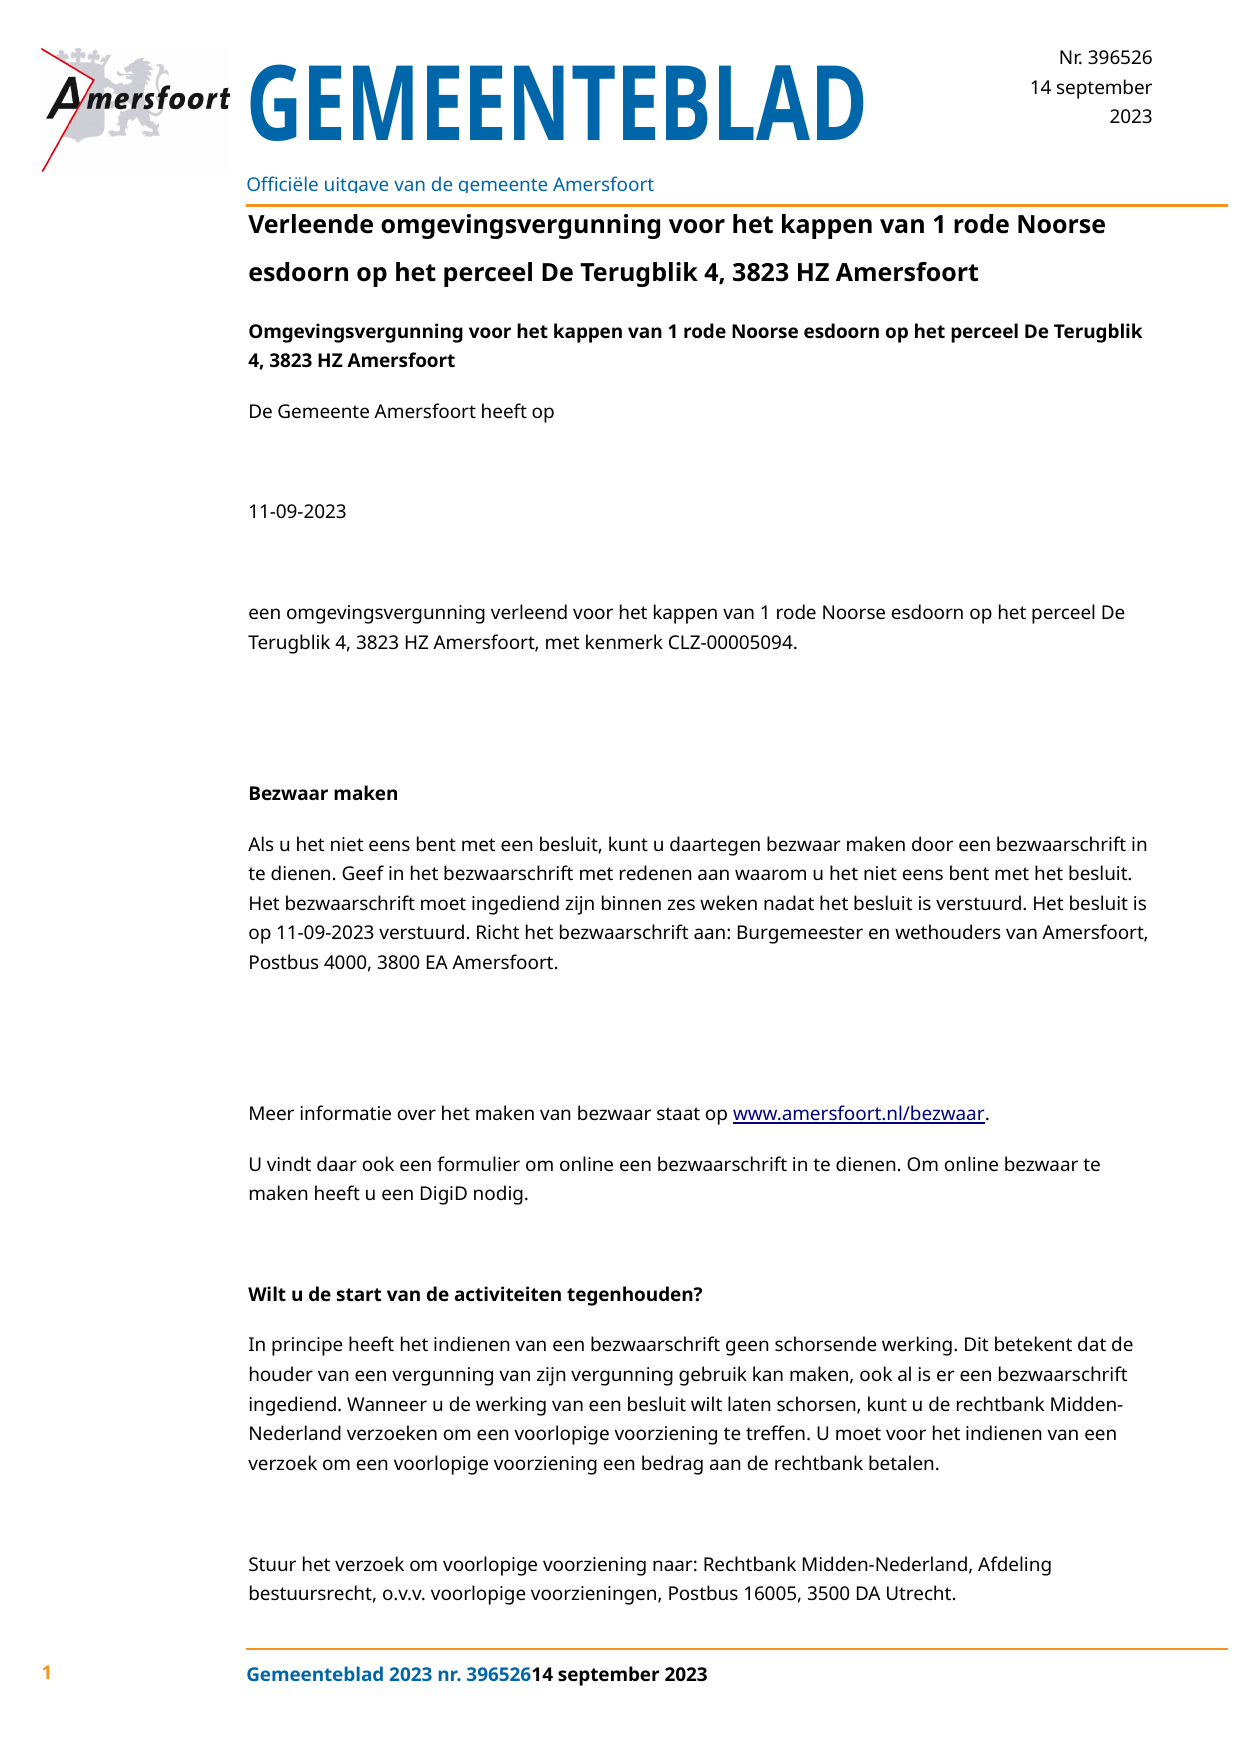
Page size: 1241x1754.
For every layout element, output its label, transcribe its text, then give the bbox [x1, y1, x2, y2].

picture [41, 47, 231, 172]
text Meer informatie over het maken van bezwaar staat op www.amersfoort.nl/bezwaar. [248, 1100, 1152, 1126]
text Wilt u de start van de activiteiten tegenhouden? [248, 1281, 1152, 1307]
text U vindt daar ook een formulier om online een bezwaarschrift in te dienen. Om online bezwaar te maken heeft u een DigiD nodig. [248, 1151, 1152, 1206]
text Als u het niet eens bent met een besluit, kunt u daartegen bezwaar maken door een bezwaarschrift in te dienen. Geef in het bezwaarschrift met redenen aan waarom u het niet eens bent met het besluit. Het bezwaarschrift moet ingediend zijn binnen zes weken nadat het besluit is verstuurd. Het besluit is op 11-09-2023 verstuurd. Richt het bezwaarschrift aan: Burgemeester en wethouders van Amersfoort, Postbus 4000, 3800 EA Amersfoort. [248, 831, 1152, 975]
text een omgevingsvergunning verleend voor het kappen van 1 rode Noorse esdoorn op het perceel De Terugblik 4, 3823 HZ Amersfoort, met kenmerk CLZ-00005094. [248, 599, 1152, 655]
text Stuur het verzoek om voorlopige voorziening naar: Rechtbank Midden-Nederland, Afdeling bestuursrecht, o.v.v. voorlopige voorzieningen, Postbus 16005, 3500 DA Utrecht. [248, 1551, 1152, 1606]
text De Gemeente Amersfoort heeft op [248, 398, 1152, 424]
text Verleende omgevingsvergunning voor het kappen van 1 rode Noorse esdoorn op het perceel De Terugblik 4, 3823 HZ Amersfoort [248, 207, 1152, 288]
text 11-09-2023 [248, 499, 1152, 524]
text In principe heeft het indienen van een bezwaarschrift geen schorsende werking. Dit betekent dat de houder van een vergunning van zijn vergunning gebruik kan maken, ook al is er een bezwaarschrift ingediend. Wanneer u de werking van een besluit wilt laten schorsen, kunt u de rechtbank Midden-Nederland verzoeken om een voorlopige voorziening te treffen. U moet voor het indienen van een verzoek om een voorlopige voorziening een bedrag aan de rechtbank betalen. [248, 1332, 1152, 1476]
text Omgevingsvergunning voor het kappen van 1 rode Noorse esdoorn op het perceel De Terugblik 4, 3823 HZ Amersfoort [248, 318, 1152, 373]
text Bezwaar maken [248, 780, 1152, 806]
